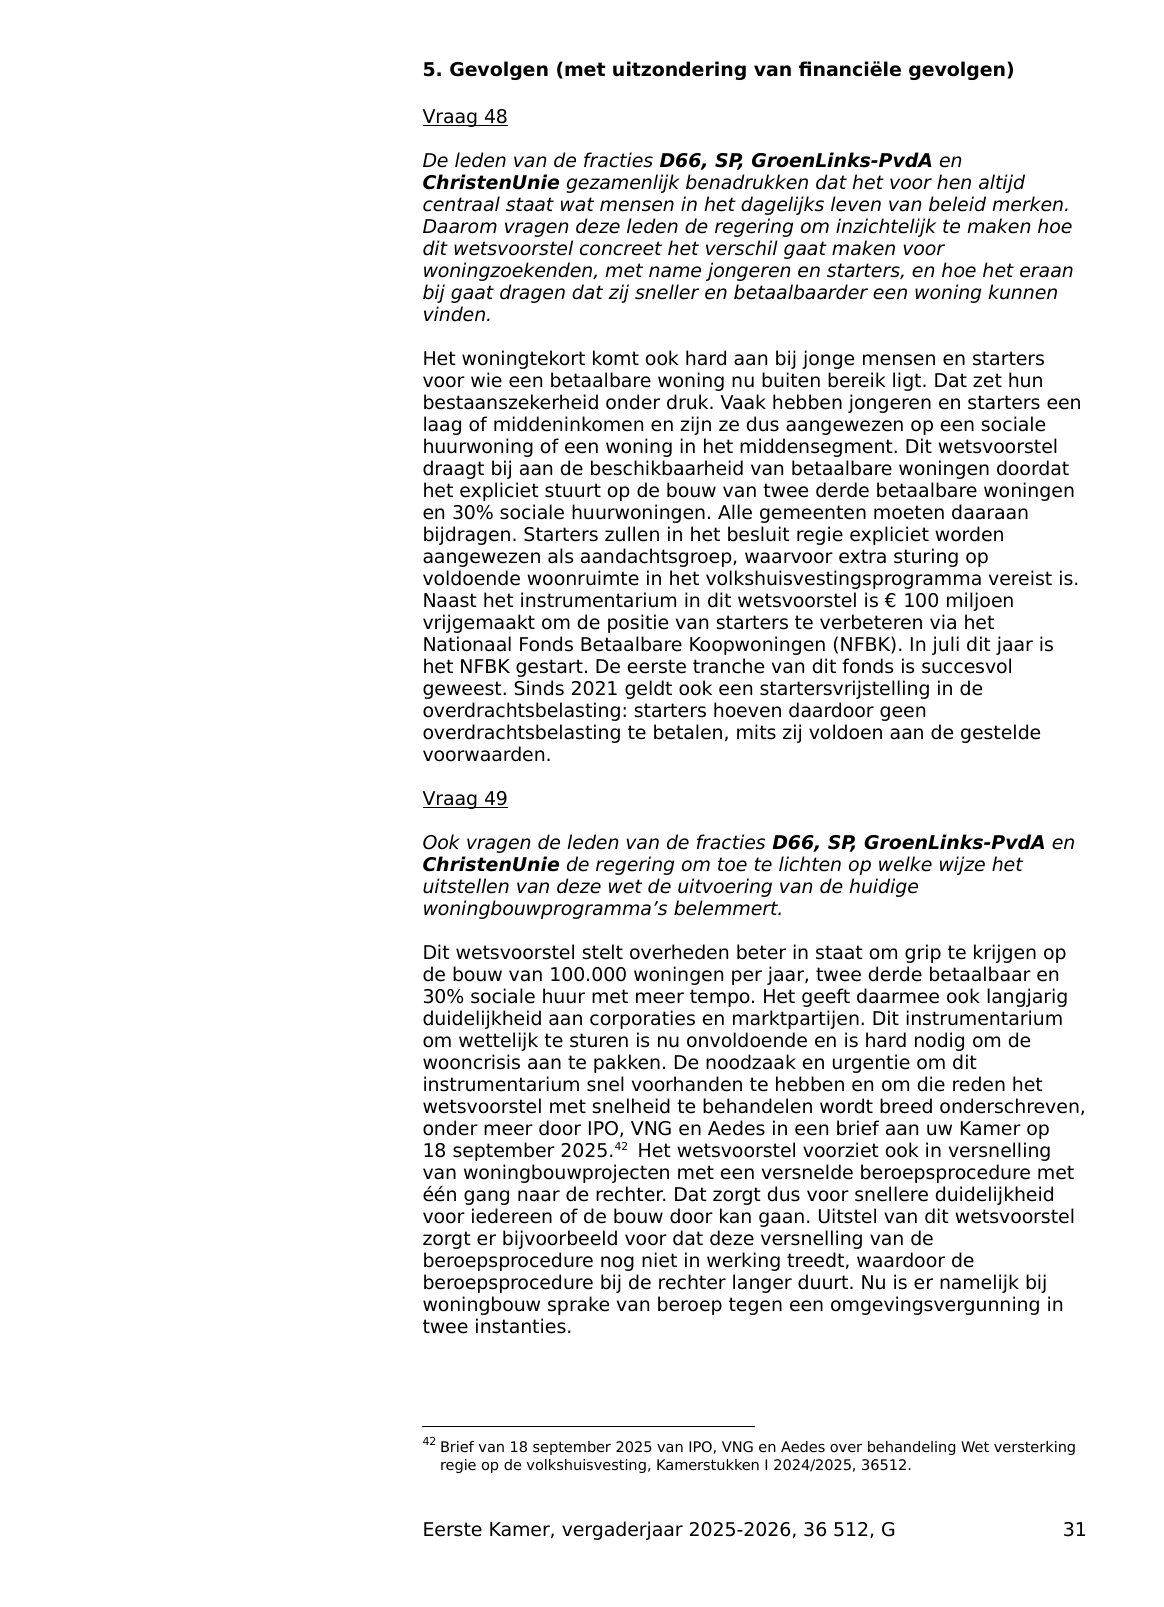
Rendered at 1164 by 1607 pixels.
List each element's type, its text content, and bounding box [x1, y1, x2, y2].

text Brief van 18 september 2025 van IPO, VNG en Aedes over behandeling Wet versterking regie op de volkshuisvesting, Kamerstukken I 2024/2025, 36512. [422, 1435, 1087, 1474]
subtitle Vraag 49 [422, 788, 1087, 810]
text Het woningtekort komt ook hard aan bij jonge mensen en starters voor wie een betaalbare woning nu buiten bereik ligt. Dat zet hun bestaanszekerheid onder druk. Vaak hebben jongeren en starters een laag of middeninkomen en zijn ze dus aangewezen op een sociale huurwoning of een woning in het middensegment. Dit wetsvoorstel draagt bij aan de beschikbaarheid van betaalbare woningen doordat het expliciet stuurt op de bouw van twee derde betaalbare woningen en 30% sociale huurwoningen. Alle gemeenten moeten daaraan bijdragen. Starters zullen in het besluit regie expliciet worden aangewezen als aandachtsgroep, waarvoor extra sturing op voldoende woonruimte in het volkshuisvestingsprogramma vereist is. Naast het instrumentarium in dit wetsvoorstel is € 100 miljoen vrijgemaakt om de positie van starters te verbeteren via het Nationaal Fonds Betaalbare Koopwoningen (NFBK). In juli dit jaar is het NFBK gestart. De eerste tranche van dit fonds is succesvol geweest. Sinds 2021 geldt ook een startersvrijstelling in de overdrachtsbelasting: starters hoeven daardoor geen overdrachtsbelasting te betalen, mits zij voldoen aan de gestelde voorwaarden. [422, 348, 1087, 766]
subtitle 5. Gevolgen (met uitzondering van financiële gevolgen) [422, 59, 1087, 81]
text De leden van de fracties D66, SP, GroenLinks-PvdA en ChristenUnie gezamenlijk benadrukken dat het voor hen altijd centraal staat wat mensen in het dagelijks leven van beleid merken. Daarom vragen deze leden de regering om inzichtelijk te maken hoe dit wetsvoorstel concreet het verschil gaat maken voor woningzoekenden, met name jongeren en starters, en hoe het eraan bij gaat dragen dat zij sneller en betaalbaarder een woning kunnen vinden. [422, 150, 1087, 326]
text Dit wetsvoorstel stelt overheden beter in staat om grip te krijgen op de bouw van 100.000 woningen per jaar, twee derde betaalbaar en 30% sociale huur met meer tempo. Het geeft daarmee ook langjarig duidelijkheid aan corporaties en marktpartijen. Dit instrumentarium om wettelijk te sturen is nu onvoldoende en is hard nodig om de wooncrisis aan te pakken. De noodzaak en urgentie om dit instrumentarium snel voorhanden te hebben en om die reden het wetsvoorstel met snelheid te behandelen wordt breed onderschreven, onder meer door IPO, VNG en Aedes in een brief aan uw Kamer op 18 september 2025. Het wetsvoorstel voorziet ook in versnelling van woningbouwprojecten met een versnelde beroepsprocedure met één gang naar de rechter. Dat zorgt dus voor snellere duidelijkheid voor iedereen of de bouw door kan gaan. Uitstel van dit wetsvoorstel zorgt er bijvoorbeeld voor dat deze versnelling van de beroepsprocedure nog niet in werking treedt, waardoor de beroepsprocedure bij de rechter langer duurt. Nu is er namelijk bij woningbouw sprake van beroep tegen een omgevingsvergunning in twee instanties. [422, 942, 1087, 1338]
subtitle Vraag 48 [422, 106, 1087, 128]
text Ook vragen de leden van de fracties D66, SP, GroenLinks-PvdA en ChristenUnie de regering om toe te lichten op welke wijze het uitstellen van deze wet de uitvoering van de huidige woningbouwprogramma’s belemmert. [422, 832, 1087, 920]
